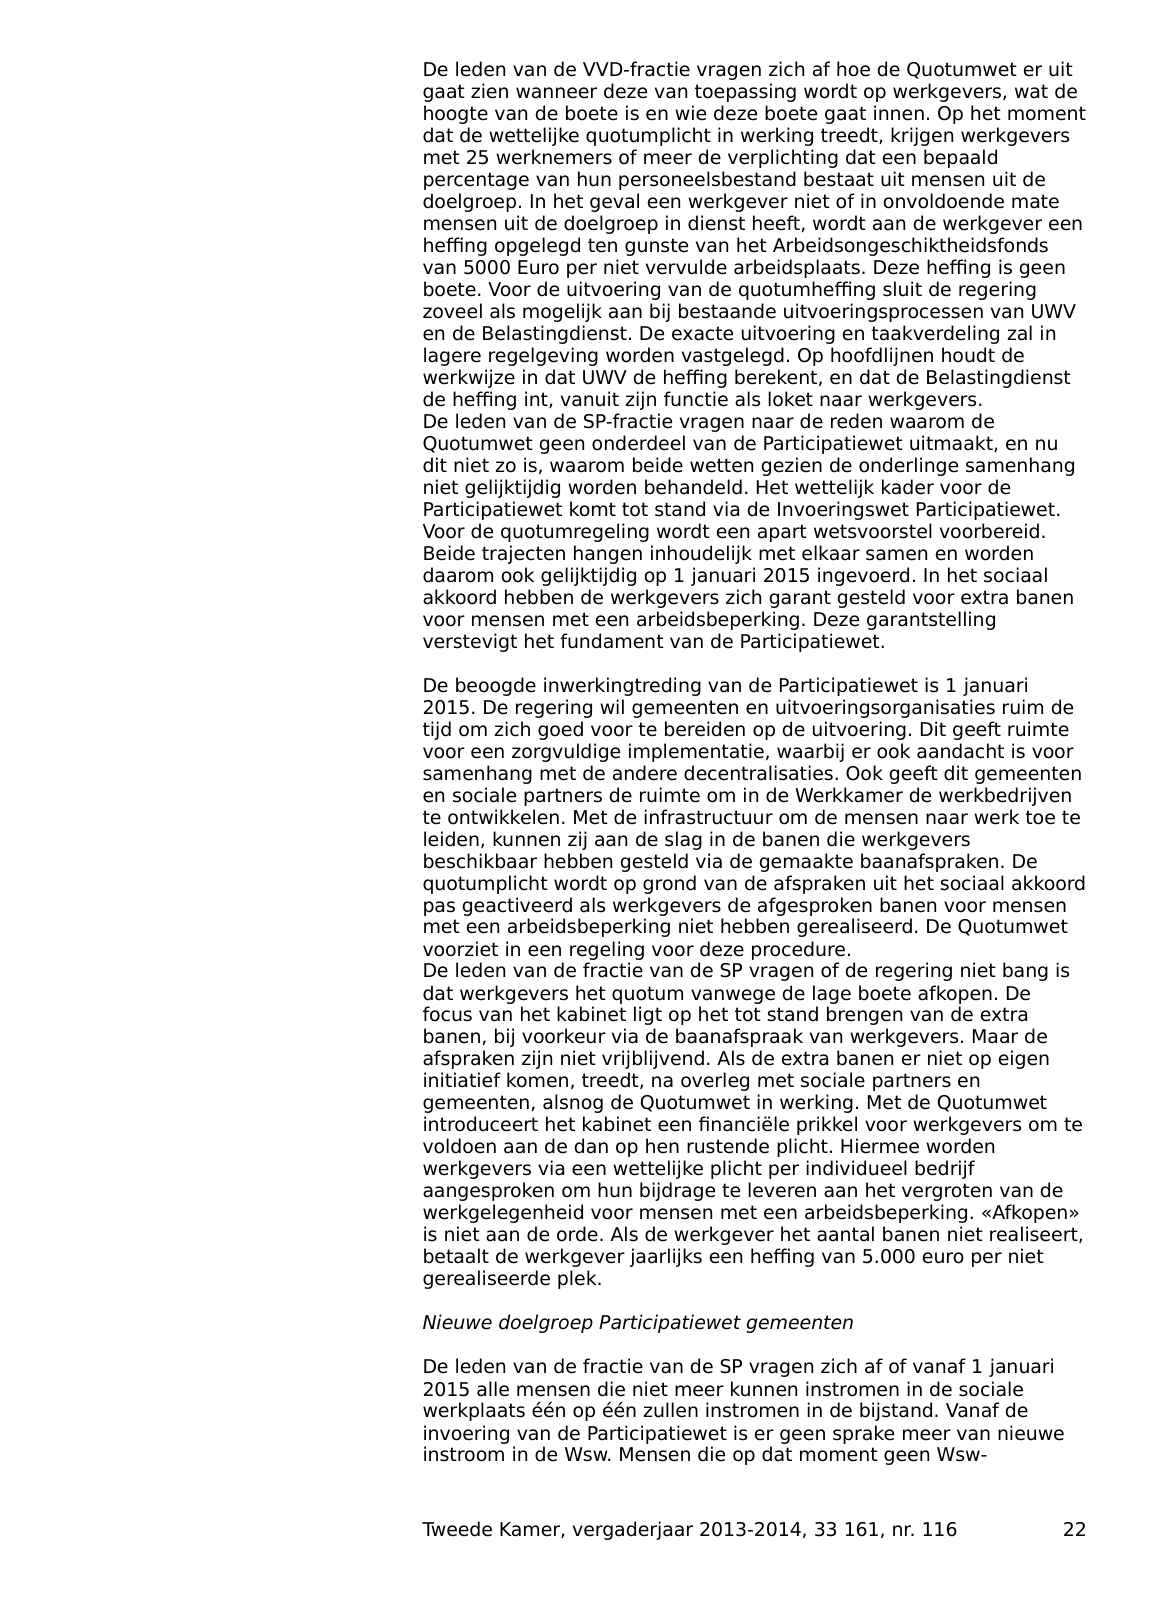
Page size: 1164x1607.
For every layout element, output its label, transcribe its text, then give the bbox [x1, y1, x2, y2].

subtitle Nieuwe doelgroep Participatiewet gemeenten [422, 1312, 1087, 1334]
text De leden van de fractie van de SP vragen of de regering niet bang is dat werkgevers het quotum vanwege de lage boete afkopen. De focus van het kabinet ligt op het tot stand brengen van de extra banen, bij voorkeur via de baanafspraak van werkgevers. Maar de afspraken zijn niet vrijblijvend. Als de extra banen er niet op eigen initiatief komen, treedt, na overleg met sociale partners en gemeenten, alsnog de Quotumwet in werking. Met de Quotumwet introduceert het kabinet een financiële prikkel voor werkgevers om te voldoen aan de dan op hen rustende plicht. Hiermee worden werkgevers via een wettelijke plicht per individueel bedrijf aangesproken om hun bijdrage te leveren aan het vergroten van de werkgelegenheid voor mensen met een arbeidsbeperking. «Afkopen» is niet aan de orde. Als de werkgever het aantal banen niet realiseert, betaalt de werkgever jaarlijks een heffing van 5.000 euro per niet gerealiseerde plek. [422, 960, 1087, 1290]
text De leden van de SP-fractie vragen naar de reden waarom de Quotumwet geen onderdeel van de Participatiewet uitmaakt, en nu dit niet zo is, waarom beide wetten gezien de onderlinge samenhang niet gelijktijdig worden behandeld. Het wettelijk kader voor de Participatiewet komt tot stand via de Invoeringswet Participatiewet. Voor de quotumregeling wordt een apart wetsvoorstel voorbereid. Beide trajecten hangen inhoudelijk met elkaar samen en worden daarom ook gelijktijdig op 1 januari 2015 ingevoerd. In het sociaal akkoord hebben de werkgevers zich garant gesteld voor extra banen voor mensen met een arbeidsbeperking. Deze garantstelling verstevigt het fundament van de Participatiewet. [422, 411, 1087, 652]
text De leden van de fractie van de SP vragen zich af of vanaf 1 januari 2015 alle mensen die niet meer kunnen instromen in de sociale werkplaats één op één zullen instromen in de bijstand. Vanaf de invoering van de Participatiewet is er geen sprake meer van nieuwe instroom in de Wsw. Mensen die op dat moment geen Wsw- [422, 1356, 1087, 1466]
text De beoogde inwerkingtreding van de Participatiewet is 1 januari 2015. De regering wil gemeenten en uitvoeringsorganisaties ruim de tijd om zich goed voor te bereiden op de uitvoering. Dit geeft ruimte voor een zorgvuldige implementatie, waarbij er ook aandacht is voor samenhang met de andere decentralisaties. Ook geeft dit gemeenten en sociale partners de ruimte om in de Werkkamer de werkbedrijven te ontwikkelen. Met de infrastructuur om de mensen naar werk toe te leiden, kunnen zij aan de slag in de banen die werkgevers beschikbaar hebben gesteld via de gemaakte baanafspraken. De quotumplicht wordt op grond van de afspraken uit het sociaal akkoord pas geactiveerd als werkgevers de afgesproken banen voor mensen met een arbeidsbeperking niet hebben gerealiseerd. De Quotumwet voorziet in een regeling voor deze procedure. [422, 675, 1087, 960]
text De leden van de VVD-fractie vragen zich af hoe de Quotumwet er uit gaat zien wanneer deze van toepassing wordt op werkgevers, wat de hoogte van de boete is en wie deze boete gaat innen. Op het moment dat de wettelijke quotumplicht in werking treedt, krijgen werkgevers met 25 werknemers of meer de verplichting dat een bepaald percentage van hun personeelsbestand bestaat uit mensen uit de doelgroep. In het geval een werkgever niet of in onvoldoende mate mensen uit de doelgroep in dienst heeft, wordt aan de werkgever een heffing opgelegd ten gunste van het Arbeidsongeschiktheidsfonds van 5000 Euro per niet vervulde arbeidsplaats. Deze heffing is geen boete. Voor de uitvoering van de quotumheffing sluit de regering zoveel als mogelijk aan bij bestaande uitvoeringsprocessen van UWV en de Belastingdienst. De exacte uitvoering en taakverdeling zal in lagere regelgeving worden vastgelegd. Op hoofdlijnen houdt de werkwijze in dat UWV de heffing berekent, en dat de Belastingdienst de heffing int, vanuit zijn functie als loket naar werkgevers. [422, 59, 1087, 411]
